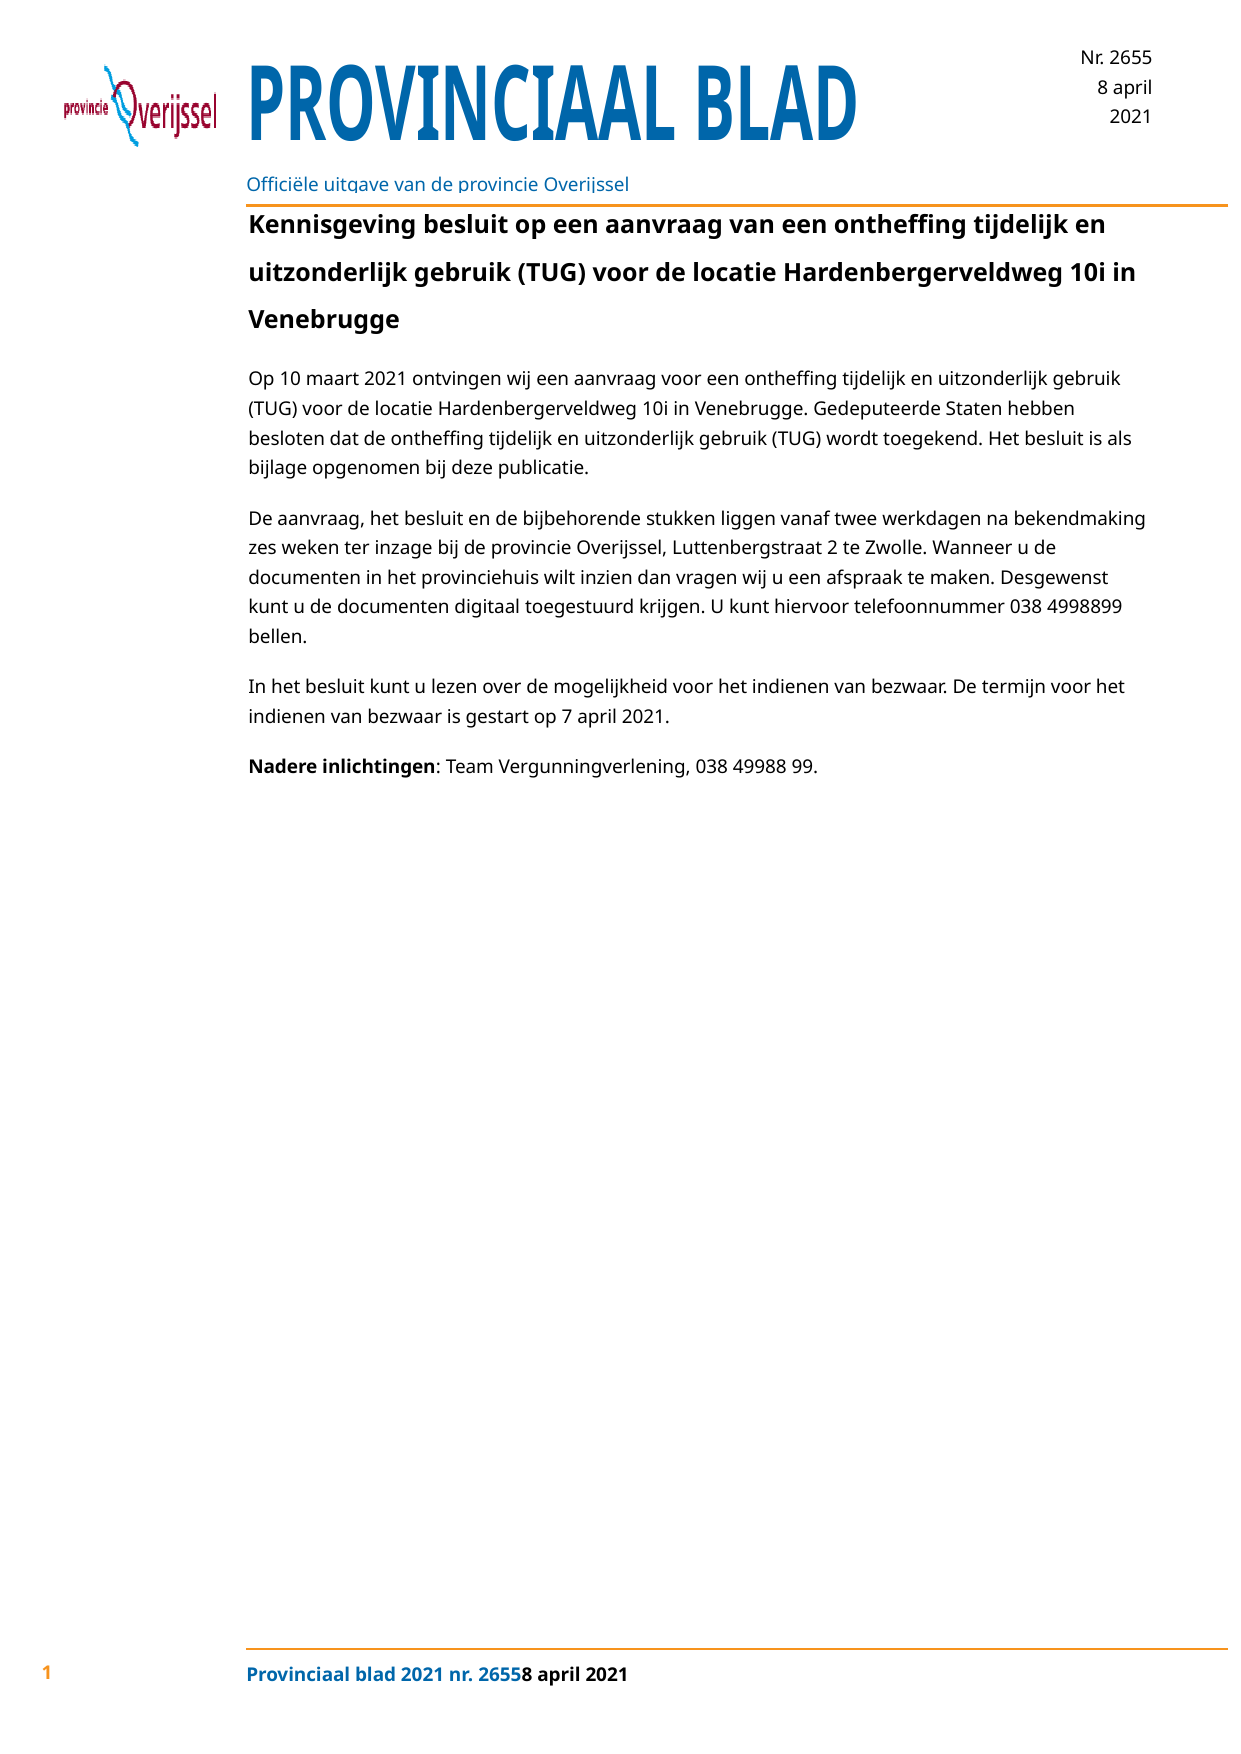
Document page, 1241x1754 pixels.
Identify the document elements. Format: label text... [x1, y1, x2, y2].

text Op 10 maart 2021 ontvingen wij een aanvraag voor een ontheffing tijdelijk en uitzonderlijk gebruik (TUG) voor de locatie Hardenbergerveldweg 10i in Venebrugge. Gedeputeerde Staten hebben besloten dat de ontheffing tijdelijk en uitzonderlijk gebruik (TUG) wordt toegekend. Het besluit is als bijlage opgenomen bij deze publicatie. [248, 366, 1152, 480]
text In het besluit kunt u lezen over de mogelijkheid voor het indienen van bezwaar. De termijn voor het indienen van bezwaar is gestart op 7 april 2021. [248, 673, 1152, 729]
picture [41, 47, 231, 172]
text Kennisgeving besluit op een aanvraag van een ontheffing tijdelijk en uitzonderlijk gebruik (TUG) voor de locatie Hardenbergerveldweg 10i in Venebrugge [248, 207, 1152, 336]
text Nadere inlichtingen: Team Vergunningverlening, 038 49988 99. [248, 753, 1152, 779]
text De aanvraag, het besluit en de bijbehorende stukken liggen vanaf twee werkdagen na bekendmaking zes weken ter inzage bij de provincie Overijssel, Luttenbergstraat 2 te Zwolle. Wanneer u de documenten in het provinciehuis wilt inzien dan vragen wij u een afspraak te maken. Desgewenst kunt u de documenten digitaal toegestuurd krijgen. U kunt hiervoor telefoonnummer 038 4998899 bellen. [248, 505, 1152, 649]
